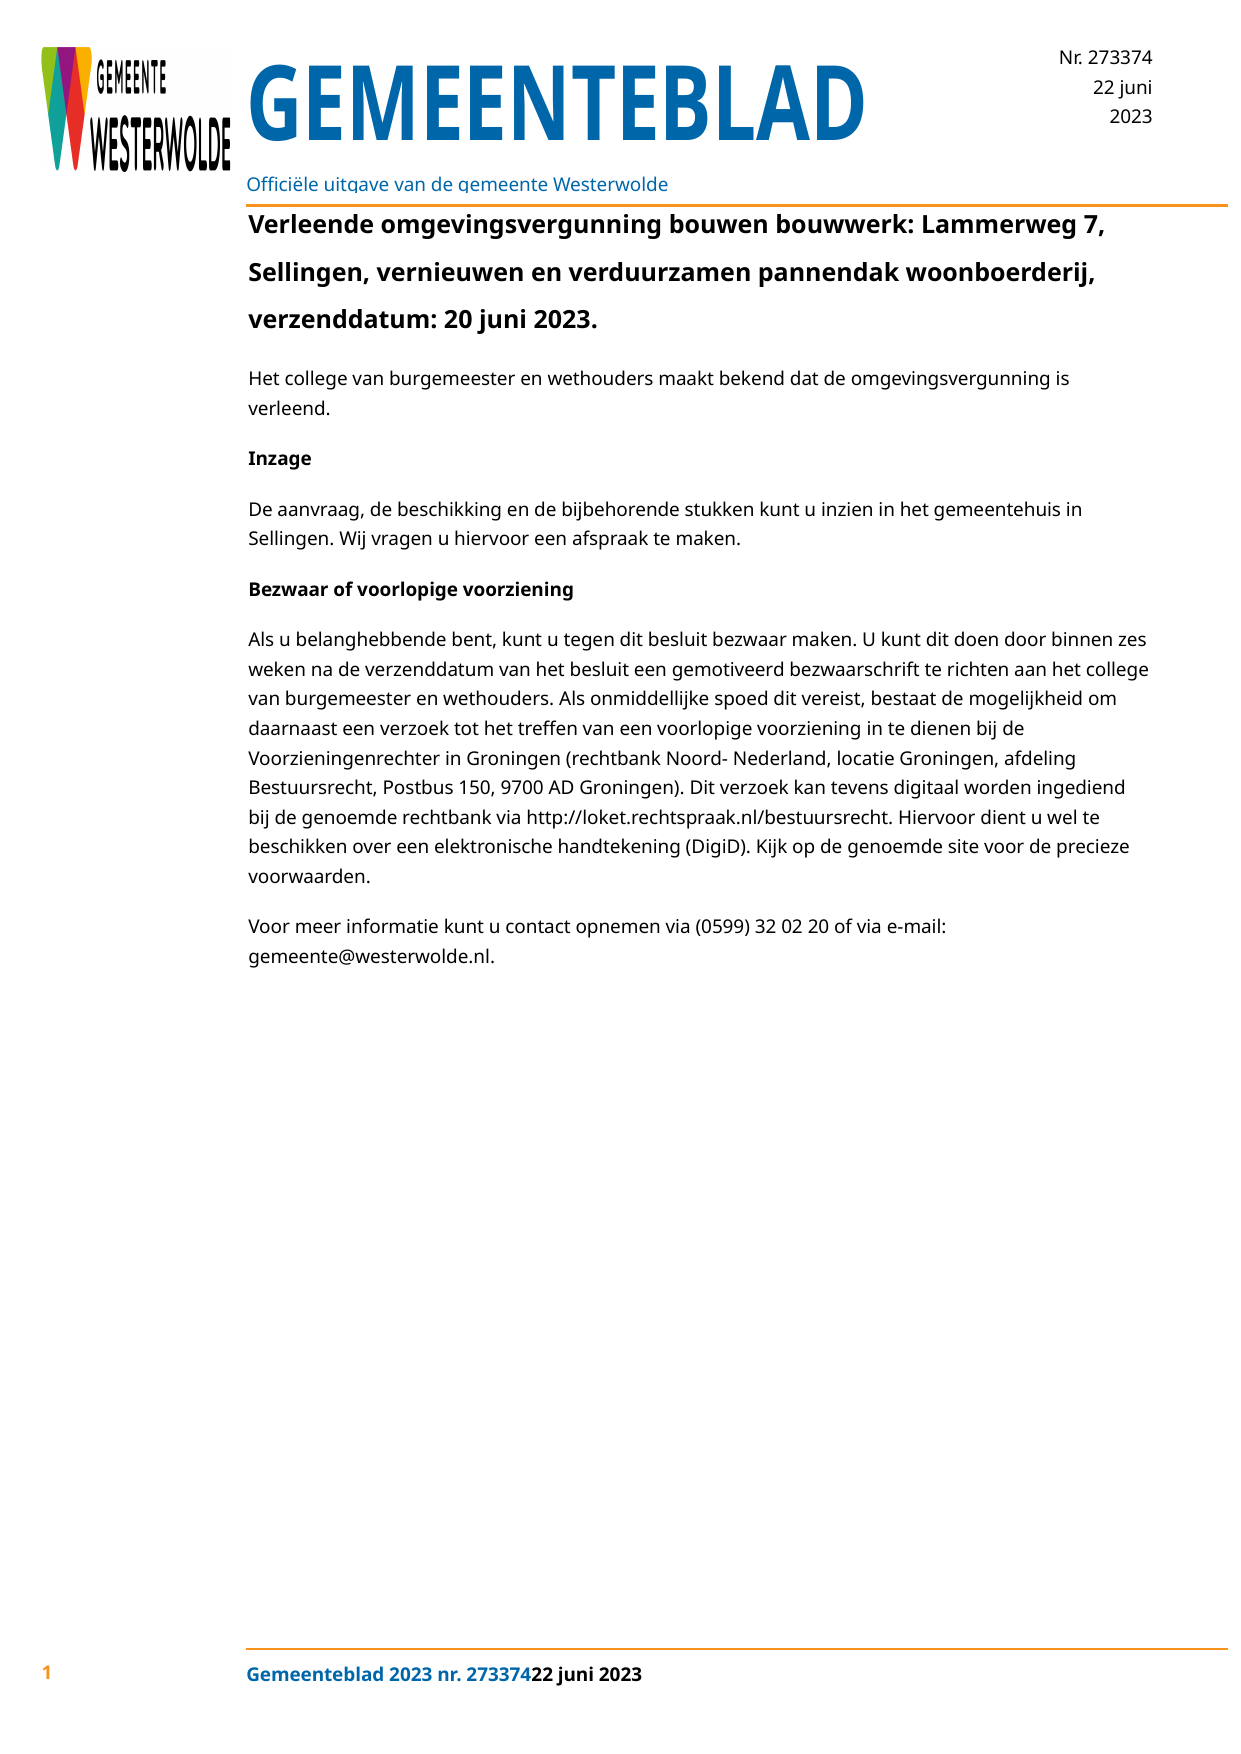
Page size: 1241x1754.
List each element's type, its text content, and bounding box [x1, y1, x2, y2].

text Verleende omgevingsvergunning bouwen bouwwerk: Lammerweg 7, Sellingen, vernieuwen en verduurzamen pannendak woonboerderij, verzenddatum: 20 juni 2023. [248, 207, 1152, 336]
text Inzage [248, 446, 1152, 471]
text Het college van burgemeester en wethouders maakt bekend dat de omgevingsvergunning is verleend. [248, 366, 1152, 421]
text De aanvraag, de beschikking en de bijbehorende stukken kunt u inzien in het gemeentehuis in Sellingen. Wij vragen u hiervoor een afspraak te maken. [248, 496, 1152, 551]
picture [41, 47, 231, 172]
text Voor meer informatie kunt u contact opnemen via (0599) 32 02 20 of via e-mail: gemeente@westerwolde.nl. [248, 913, 1152, 969]
text Bezwaar of voorlopige voorziening [248, 576, 1152, 602]
text Als u belanghebbende bent, kunt u tegen dit besluit bezwaar maken. U kunt dit doen door binnen zes weken na de verzenddatum van het besluit een gemotiveerd bezwaarschrift te richten aan het college van burgemeester en wethouders. Als onmiddellijke spoed dit vereist, bestaat de mogelijkheid om daarnaast een verzoek tot het treffen van een voorlopige voorziening in te dienen bij de Voorzieningenrechter in Groningen (rechtbank Noord- Nederland, locatie Groningen, afdeling Bestuursrecht, Postbus 150, 9700 AD Groningen). Dit verzoek kan tevens digitaal worden ingediend bij de genoemde rechtbank via http://loket.rechtspraak.nl/bestuursrecht. Hiervoor dient u wel te beschikken over een elektronische handtekening (DigiD). Kijk op de genoemde site voor de precieze voorwaarden. [248, 626, 1152, 889]
